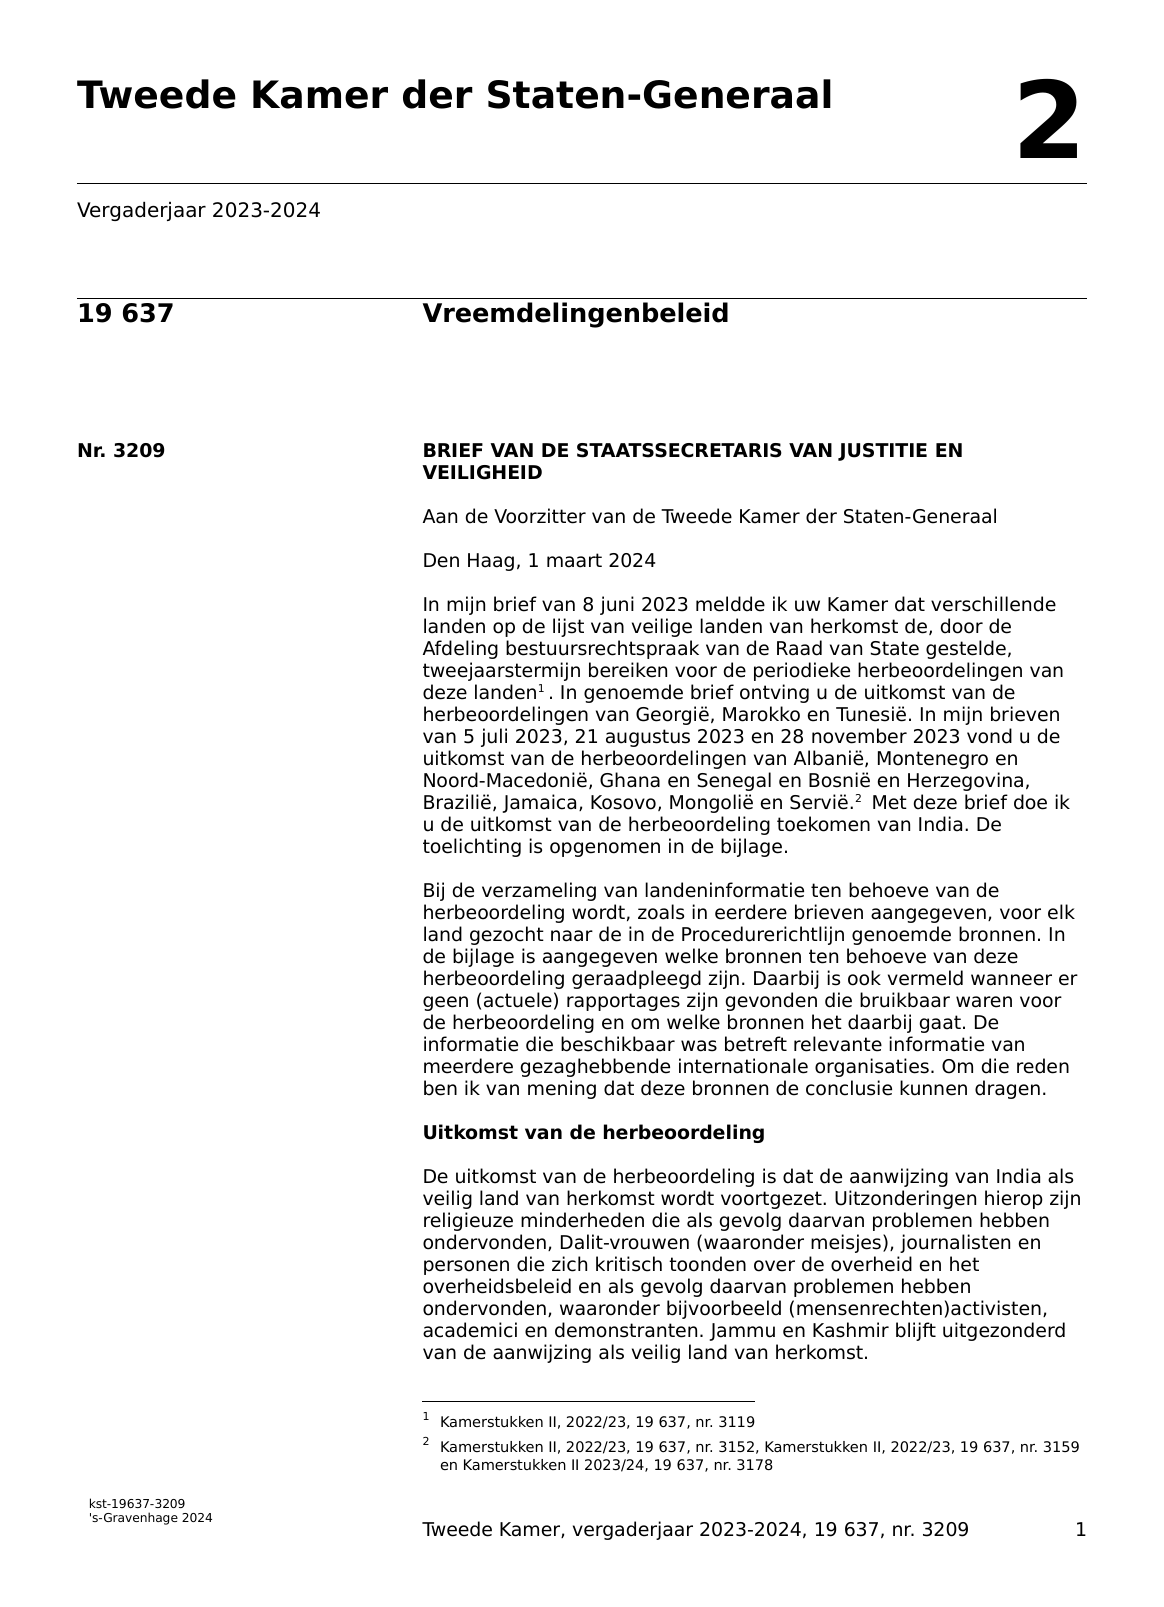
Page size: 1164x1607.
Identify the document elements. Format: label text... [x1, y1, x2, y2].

text Kamerstukken II, 2022/23, 19 637, nr. 3119 [422, 1410, 1087, 1432]
subtitle Nr. 3209 BRIEF VAN DE STAATSSECRETARIS VAN JUSTITIE EN VEILIGHEID [77, 440, 1087, 484]
text Kamerstukken II, 2022/23, 19 637, nr. 3152, Kamerstukken II, 2022/23, 19 637, nr. 3159 en Kamerstukken II 2023/24, 19 637, nr. 3178 [422, 1435, 1087, 1474]
text In mijn brief van 8 juni 2023 meldde ik uw Kamer dat verschillende landen op de lijst van veilige landen van herkomst de, door de Afdeling bestuursrechtspraak van de Raad van State gestelde, tweejaarstermijn bereiken voor de periodieke herbeoordelingen van deze landen. In genoemde brief ontving u de uitkomst van de herbeoordelingen van Georgië, Marokko en Tunesië. In mijn brieven van 5 juli 2023, 21 augustus 2023 en 28 november 2023 vond u de uitkomst van de herbeoordelingen van Albanië, Montenegro en Noord-Macedonië, Ghana en Senegal en Bosnië en Herzegovina, Brazilië, Jamaica, Kosovo, Mongolië en Servië. Met deze brief doe ik u de uitkomst van de herbeoordeling toekomen van India. De toelichting is opgenomen in de bijlage. [422, 594, 1087, 858]
text Aan de Voorzitter van de Tweede Kamer der Staten-Generaal [422, 506, 1087, 528]
subtitle 19 637 Vreemdelingenbeleid [77, 299, 1087, 329]
table_cell Vergaderjaar 2023-2024 [77, 184, 1087, 298]
text Bij de verzameling van landeninformatie ten behoeve van de herbeoordeling wordt, zoals in eerdere brieven aangegeven, voor elk land gezocht naar de in de Procedurerichtlijn genoemde bronnen. In de bijlage is aangegeven welke bronnen ten behoeve van deze herbeoordeling geraadpleegd zijn. Daarbij is ook vermeld wanneer er geen (actuele) rapportages zijn gevonden die bruikbaar waren voor de herbeoordeling en om welke bronnen het daarbij gaat. De informatie die beschikbaar was betreft relevante informatie van meerdere gezaghebbende internationale organisaties. Om die reden ben ik van mening dat deze bronnen de conclusie kunnen dragen. [422, 880, 1087, 1100]
text 's-Gravenhage 2024 [88, 1511, 323, 1525]
table_header Tweede Kamer der Staten-Generaal [77, 59, 886, 183]
text kst-19637-3209 [88, 1497, 323, 1511]
subtitle Uitkomst van de herbeoordeling [422, 1122, 1087, 1144]
text Den Haag, 1 maart 2024 [422, 550, 1087, 572]
table_header 2 [886, 59, 1087, 183]
text De uitkomst van de herbeoordeling is dat de aanwijzing van India als veilig land van herkomst wordt voortgezet. Uitzonderingen hierop zijn religieuze minderheden die als gevolg daarvan problemen hebben ondervonden, Dalit-vrouwen (waaronder meisjes), journalisten en personen die zich kritisch toonden over de overheid en het overheidsbeleid en als gevolg daarvan problemen hebben ondervonden, waaronder bijvoorbeeld (mensenrechten)activisten, academici en demonstranten. Jammu en Kashmir blijft uitgezonderd van de aanwijzing als veilig land van herkomst. [422, 1166, 1087, 1364]
